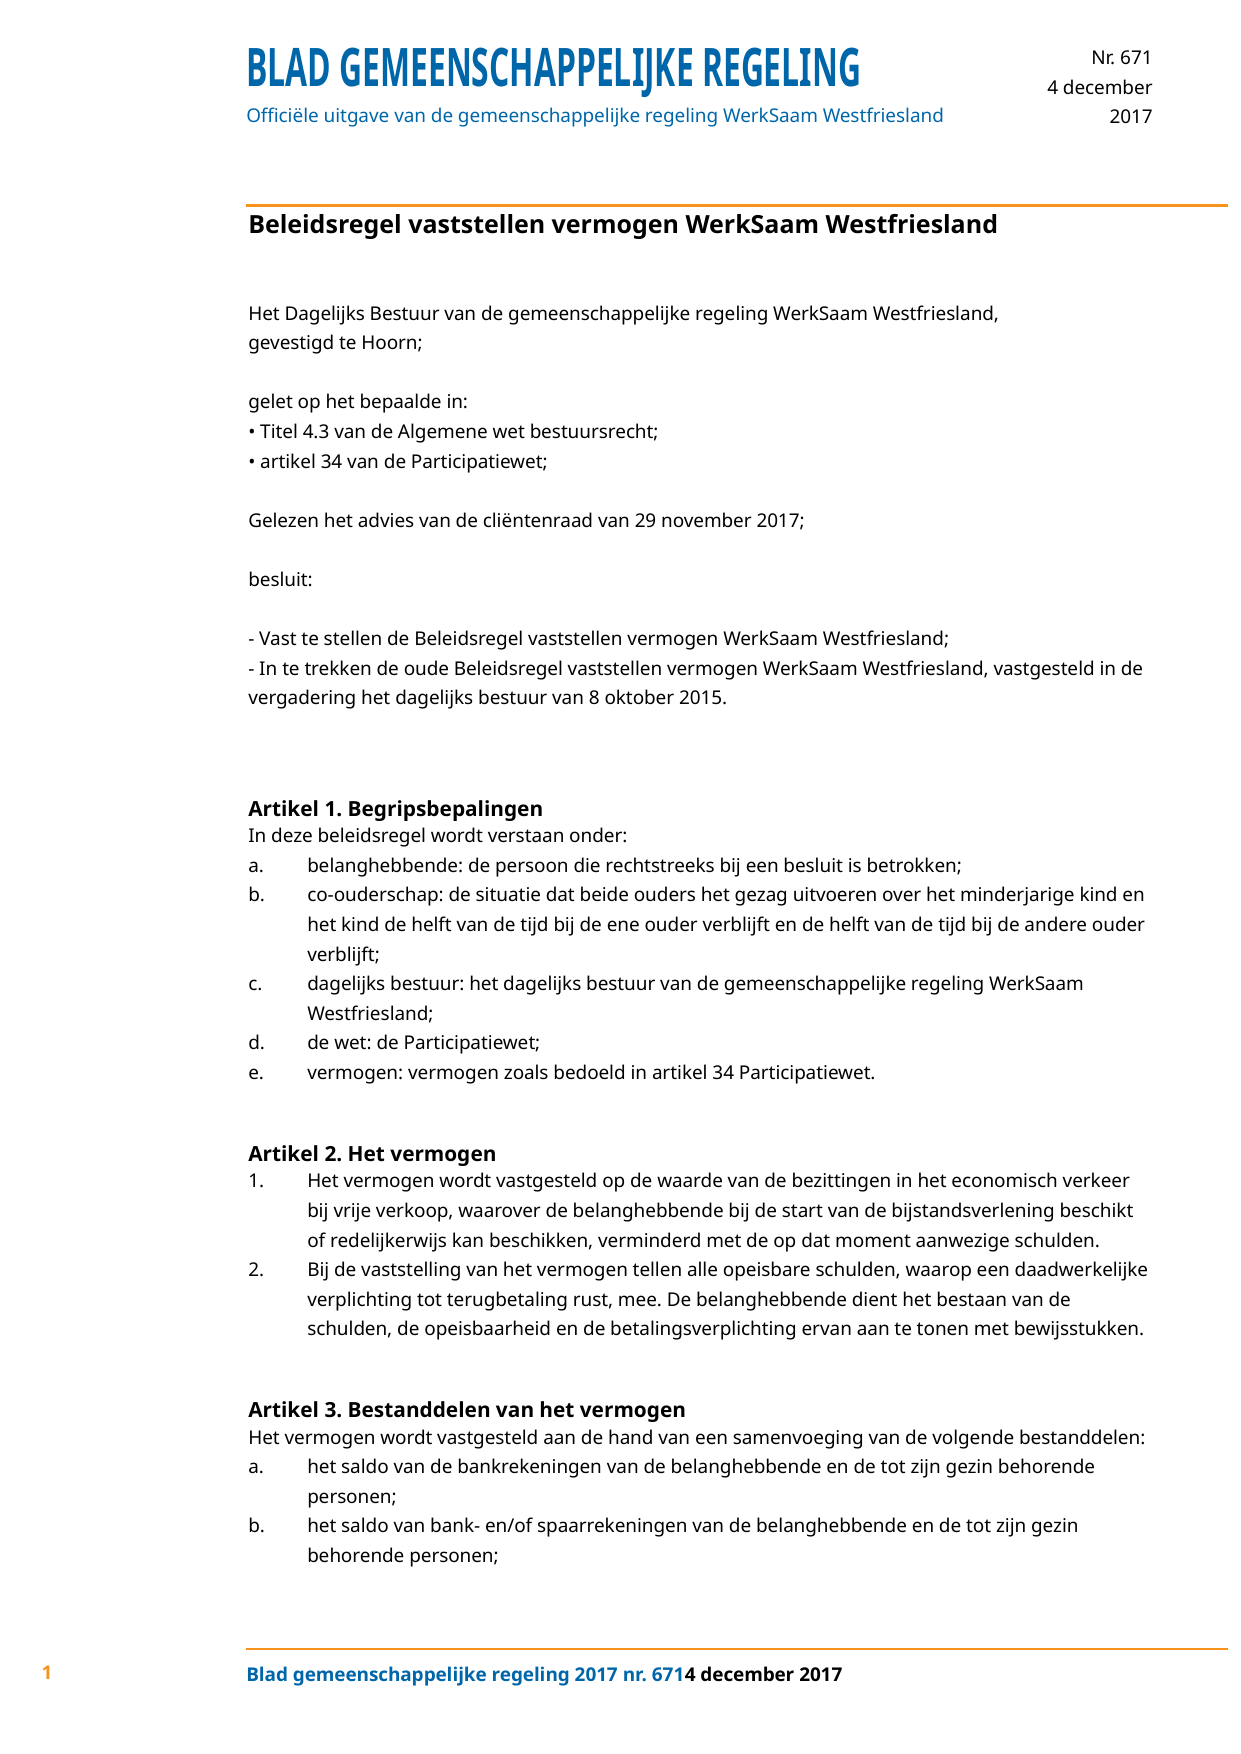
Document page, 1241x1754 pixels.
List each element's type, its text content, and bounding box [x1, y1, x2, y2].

list dagelijks bestuur: het dagelijks bestuur van de gemeenschappelijke regeling WerkSaam Westfriesland; [248, 970, 1152, 1026]
text Gelezen het advies van de cliëntenraad van 29 november 2017; [248, 507, 1152, 533]
text gelet op het bepaalde in: [248, 389, 1152, 414]
text Het Dagelijks Bestuur van de gemeenschappelijke regeling WerkSaam Westfriesland, [248, 300, 1152, 326]
list Bij de vaststelling van het vermogen tellen alle opeisbare schulden, waarop een daadwerkelijke verplichting tot terugbetaling rust, mee. De belanghebbende dient het bestaan van de schulden, de opeisbaarheid en de betalingsverplichting ervan aan te tonen met bewijsstukken. [248, 1256, 1152, 1341]
list belanghebbende: de persoon die rechtstreeks bij een besluit is betrokken; [248, 852, 1152, 878]
text In deze beleidsregel wordt verstaan onder: [248, 822, 1152, 848]
text gevestigd te Hoorn; [248, 329, 1152, 355]
text Artikel 3. Bestanddelen van het vermogen [248, 1396, 1152, 1424]
text Artikel 1. Begripsbepalingen [248, 794, 1152, 822]
text • artikel 34 van de Participatiewet; [248, 448, 1152, 473]
list het saldo van bank- en/of spaarrekeningen van de belanghebbende en de tot zijn gezin behorende personen; [248, 1513, 1152, 1568]
list het saldo van de bankrekeningen van de belanghebbende en de tot zijn gezin behorende personen; [248, 1453, 1152, 1509]
text Het vermogen wordt vastgesteld aan de hand van een samenvoeging van de volgende bestanddelen: [248, 1424, 1152, 1450]
text besluit: [248, 566, 1152, 592]
text Beleidsregel vaststellen vermogen WerkSaam Westfriesland [248, 207, 1152, 241]
list co-ouderschap: de situatie dat beide ouders het gezag uitvoeren over het minderjarige kind en het kind de helft van de tijd bij de ene ouder verblijft en de helft van de tijd bij de andere ouder verblijft; [248, 882, 1152, 967]
text • Titel 4.3 van de Algemene wet bestuursrecht; [248, 418, 1152, 444]
text - Vast te stellen de Beleidsregel vaststellen vermogen WerkSaam Westfriesland; [248, 625, 1152, 651]
text - In te trekken de oude Beleidsregel vaststellen vermogen WerkSaam Westfriesland, vastgesteld in de vergadering het dagelijks bestuur van 8 oktober 2015. [248, 655, 1152, 710]
list vermogen: vermogen zoals bedoeld in artikel 34 Participatiewet. [248, 1059, 1152, 1085]
picture [41, 47, 231, 172]
list de wet: de Participatiewet; [248, 1029, 1152, 1055]
text Artikel 2. Het vermogen [248, 1139, 1152, 1168]
list Het vermogen wordt vastgesteld op de waarde van de bezittingen in het economisch verkeer bij vrije verkoop, waarover de belanghebbende bij de start van de bijstandsverlening beschikt of redelijkerwijs kan beschikken, verminderd met de op dat moment aanwezige schulden. [248, 1168, 1152, 1252]
